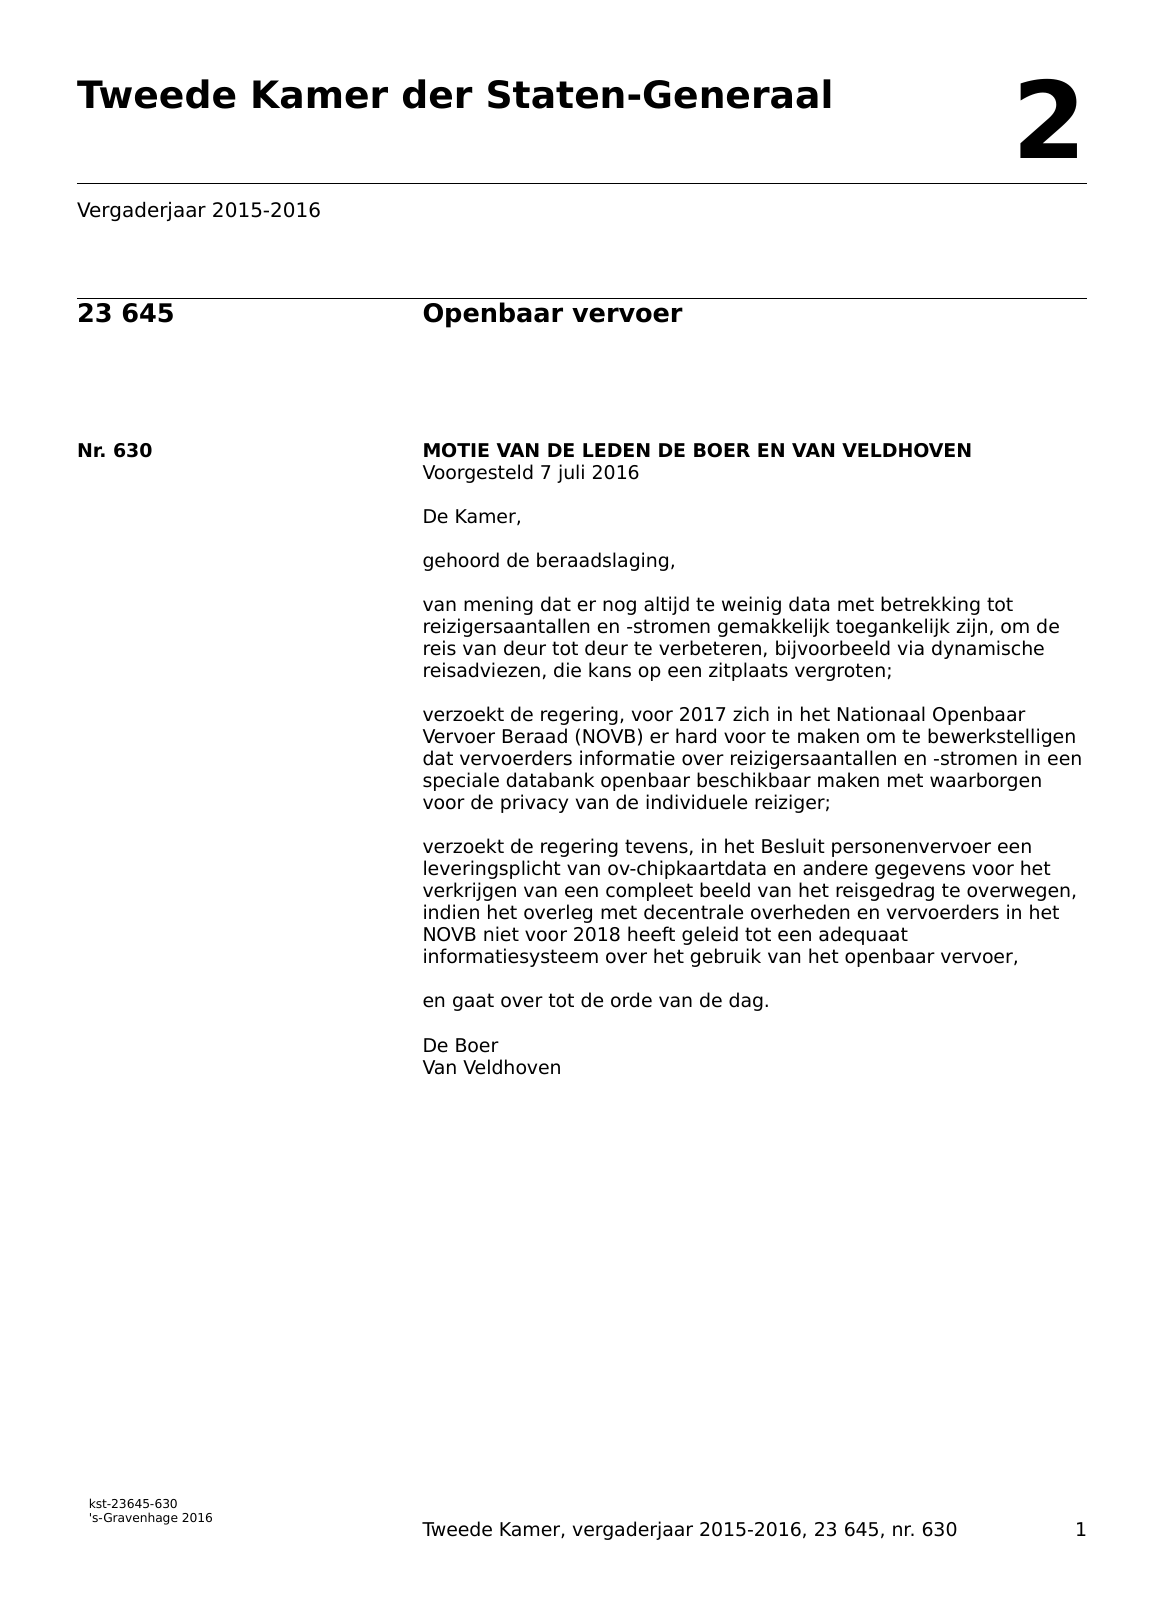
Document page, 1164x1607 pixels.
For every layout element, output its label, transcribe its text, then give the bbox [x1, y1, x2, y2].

text van mening dat er nog altijd te weinig data met betrekking tot reizigersaantallen en -stromen gemakkelijk toegankelijk zijn, om de reis van deur tot deur te verbeteren, bijvoorbeeld via dynamische reisadviezen, die kans op een zitplaats vergroten; [422, 594, 1087, 682]
table_cell Vergaderjaar 2015-2016 [77, 184, 1087, 298]
table_header Tweede Kamer der Staten-Generaal [77, 59, 886, 183]
text De Boer [422, 1034, 1087, 1057]
text gehoord de beraadslaging, [422, 550, 1087, 572]
text Voorgesteld 7 juli 2016 [422, 462, 1087, 484]
text De Kamer, [422, 506, 1087, 528]
text Van Veldhoven [422, 1057, 1087, 1078]
table_header 2 [886, 59, 1087, 183]
text en gaat over tot de orde van de dag. [422, 990, 1087, 1012]
text verzoekt de regering tevens, in het Besluit personenvervoer een leveringsplicht van ov-chipkaartdata en andere gegevens voor het verkrijgen van een compleet beeld van het reisgedrag te overwegen, indien het overleg met decentrale overheden en vervoerders in het NOVB niet voor 2018 heeft geleid tot een adequaat informatiesysteem over het gebruik van het openbaar vervoer, [422, 836, 1087, 968]
subtitle Nr. 630 MOTIE VAN DE LEDEN DE BOER EN VAN VELDHOVEN [77, 440, 1087, 462]
text verzoekt de regering, voor 2017 zich in het Nationaal Openbaar Vervoer Beraad (NOVB) er hard voor te maken om te bewerkstelligen dat vervoerders informatie over reizigersaantallen en -stromen in een speciale databank openbaar beschikbaar maken met waarborgen voor de privacy van de individuele reiziger; [422, 704, 1087, 814]
text 's-Gravenhage 2016 [88, 1511, 323, 1525]
subtitle 23 645 Openbaar vervoer [77, 299, 1087, 329]
text kst-23645-630 [88, 1497, 323, 1511]
